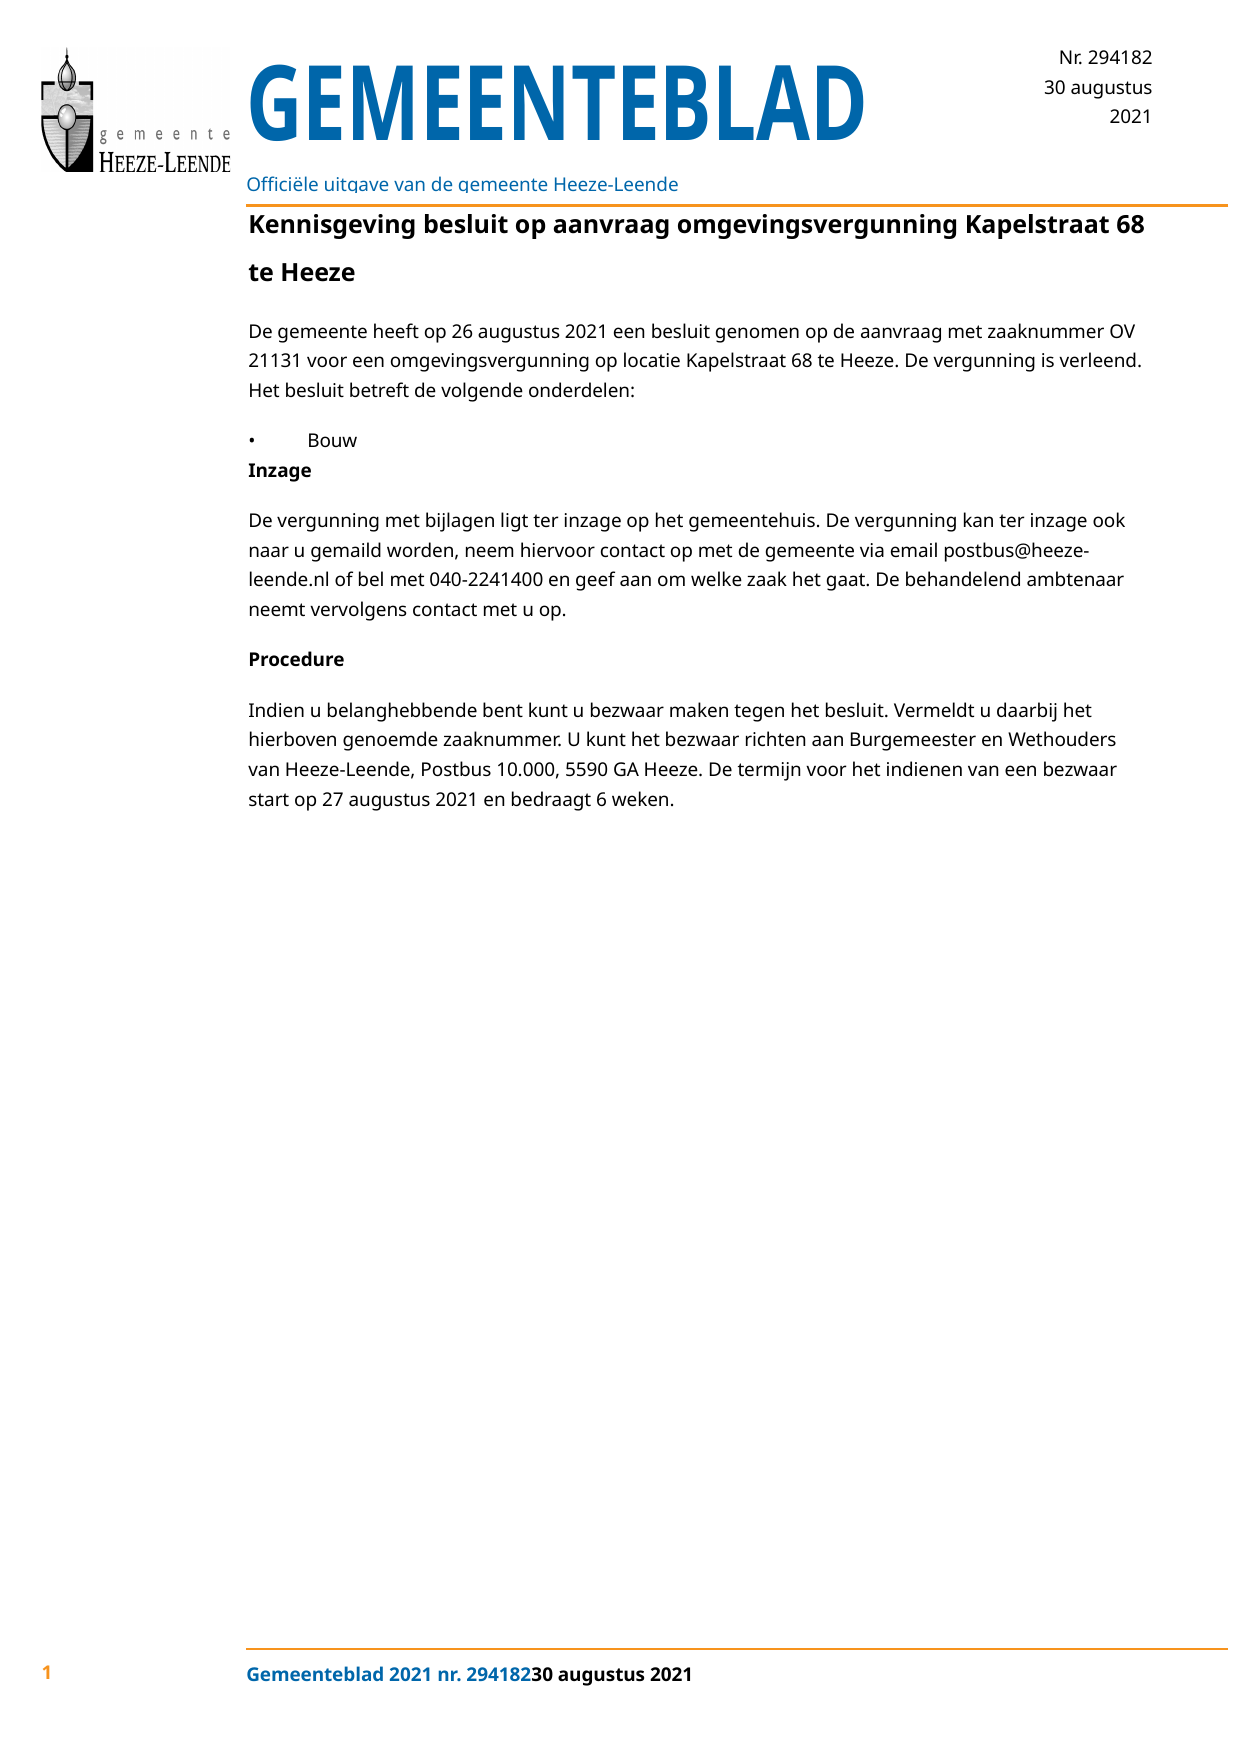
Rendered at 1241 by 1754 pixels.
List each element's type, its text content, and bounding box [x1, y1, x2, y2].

text Inzage [248, 457, 1152, 483]
text Indien u belanghebbende bent kunt u bezwaar maken tegen het besluit. Vermeldt u daarbij het hierboven genoemde zaaknummer. U kunt het bezwaar richten aan Burgemeester en Wethouders van Heeze-Leende, Postbus 10.000, 5590 GA Heeze. De termijn voor het indienen van een bezwaar start op 27 augustus 2021 en bedraagt 6 weken. [248, 697, 1152, 812]
text De vergunning met bijlagen ligt ter inzage op het gemeentehuis. De vergunning kan ter inzage ook naar u gemaild worden, neem hiervoor contact op met de gemeente via email postbus@heeze-leende.nl of bel met 040-2241400 en geef aan om welke zaak het gaat. De behandelend ambtenaar neemt vervolgens contact met u op. [248, 507, 1152, 622]
picture [41, 47, 231, 172]
list Bouw [248, 427, 1152, 453]
text De gemeente heeft op 26 augustus 2021 een besluit genomen op de aanvraag met zaaknummer OV 21131 voor een omgevingsvergunning op locatie Kapelstraat 68 te Heeze. De vergunning is verleend. Het besluit betreft de volgende onderdelen: [248, 318, 1152, 403]
text Procedure [248, 647, 1152, 672]
text Kennisgeving besluit op aanvraag omgevingsvergunning Kapelstraat 68 te Heeze [248, 207, 1152, 288]
